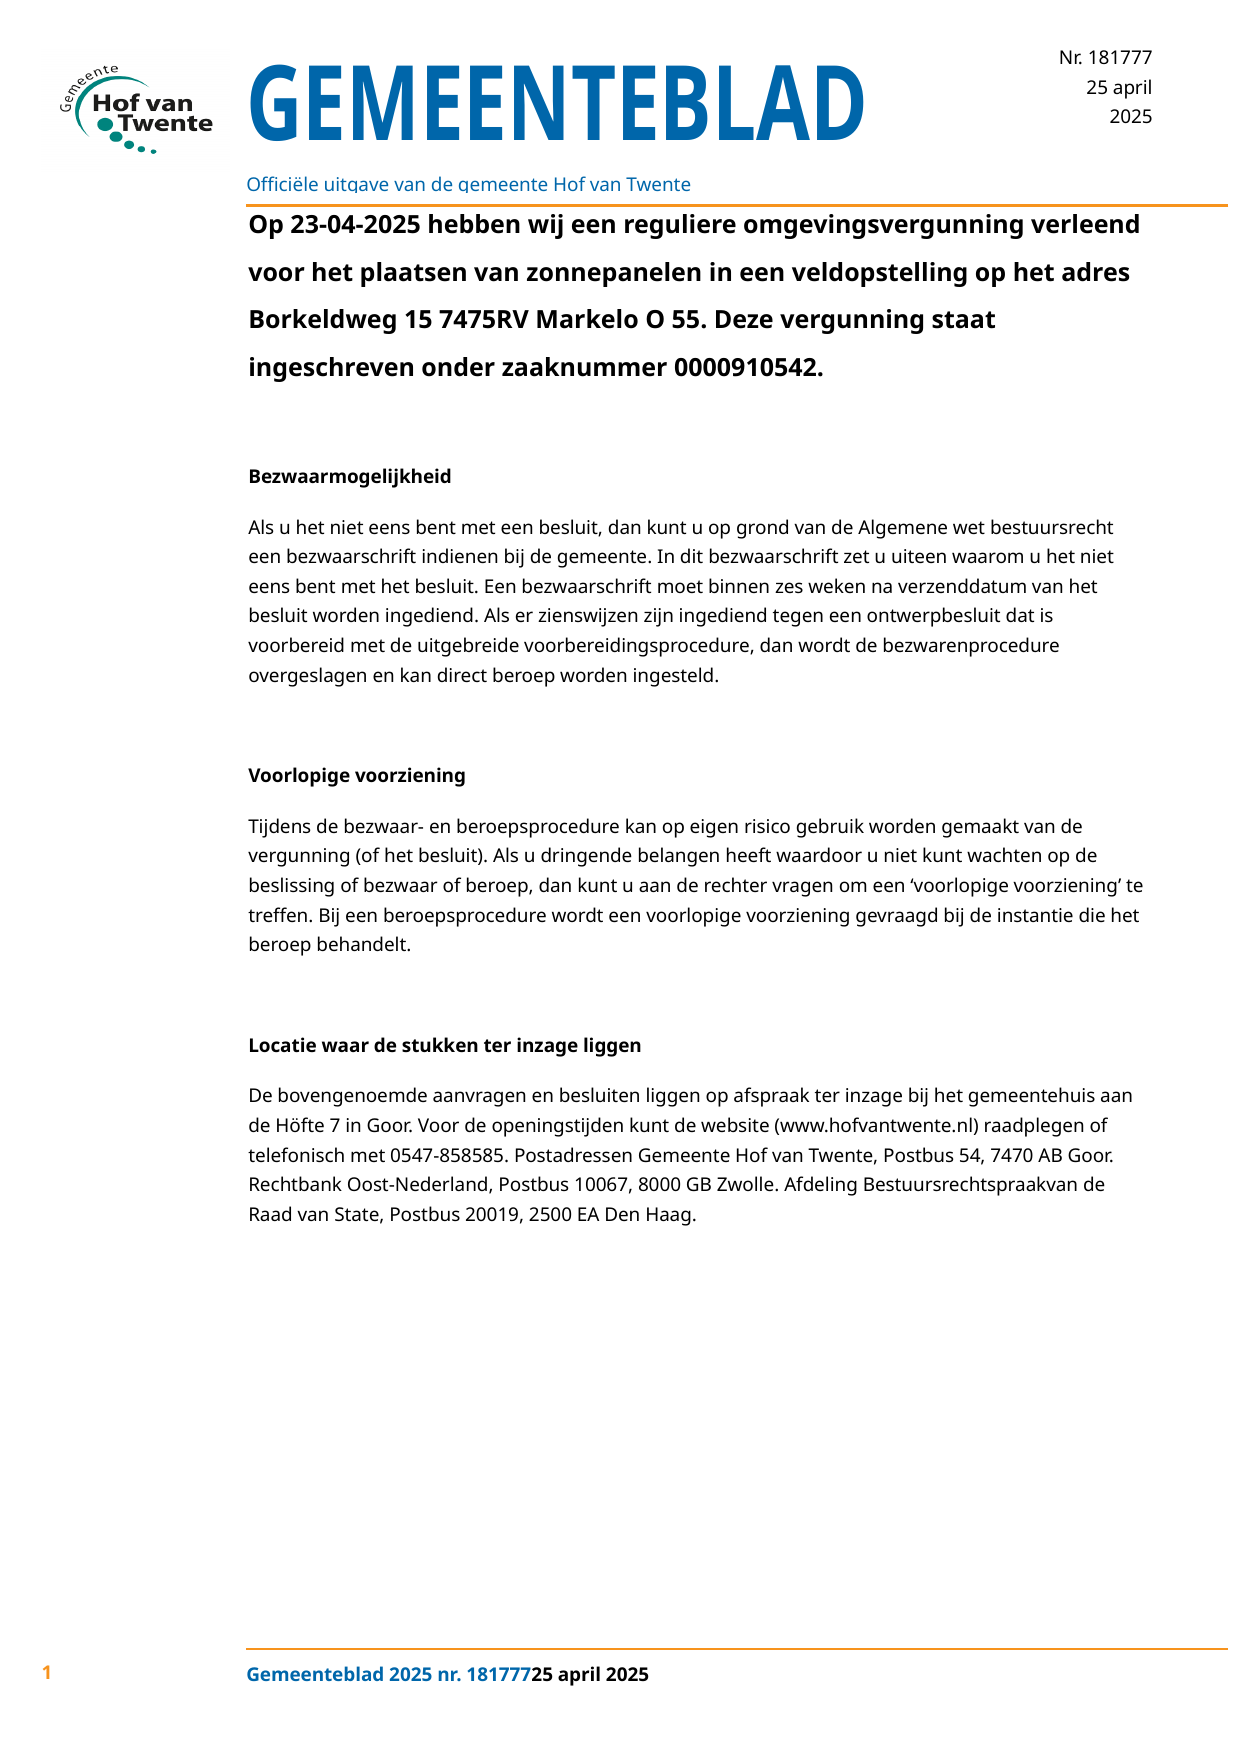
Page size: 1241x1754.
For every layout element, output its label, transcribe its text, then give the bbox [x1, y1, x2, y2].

text Voorlopige voorziening [248, 763, 1152, 788]
picture [41, 47, 231, 172]
text Tijdens de bezwaar- en beroepsprocedure kan op eigen risico gebruik worden gemaakt van de vergunning (of het besluit). Als u dringende belangen heeft waardoor u niet kunt wachten op de beslissing of bezwaar of beroep, dan kunt u aan de rechter vragen om een ‘voorlopige voorziening’ te treffen. Bij een beroepsprocedure wordt een voorlopige voorziening gevraagd bij de instantie die het beroep behandelt. [248, 813, 1152, 957]
text Bezwaarmogelijkheid [248, 463, 1152, 489]
text Als u het niet eens bent met een besluit, dan kunt u op grond van de Algemene wet bestuursrecht een bezwaarschrift indienen bij de gemeente. In dit bezwaarschrift zet u uiteen waarom u het niet eens bent met het besluit. Een bezwaarschrift moet binnen zes weken na verzenddatum van het besluit worden ingediend. Als er zienswijzen zijn ingediend tegen een ontwerpbesluit dat is voorbereid met de uitgebreide voorbereidingsprocedure, dan wordt de bezwarenprocedure overgeslagen en kan direct beroep worden ingesteld. [248, 514, 1152, 688]
text Op 23-04-2025 hebben wij een reguliere omgevingsvergunning verleend voor het plaatsen van zonnepanelen in een veldopstelling op het adres Borkeldweg 15 7475RV Markelo O 55. Deze vergunning staat ingeschreven onder zaaknummer 0000910542. [248, 207, 1152, 384]
text De bovengenoemde aanvragen en besluiten liggen op afspraak ter inzage bij het gemeentehuis aan de Höfte 7 in Goor. Voor de openingstijden kunt de website (www.hofvantwente.nl) raadplegen of telefonisch met 0547-858585. Postadressen Gemeente Hof van Twente, Postbus 54, 7470 AB Goor. Rechtbank Oost-Nederland, Postbus 10067, 8000 GB Zwolle. Afdeling Bestuursrechtspraakvan de Raad van State, Postbus 20019, 2500 EA Den Haag. [248, 1083, 1152, 1227]
text Locatie waar de stukken ter inzage liggen [248, 1032, 1152, 1058]
